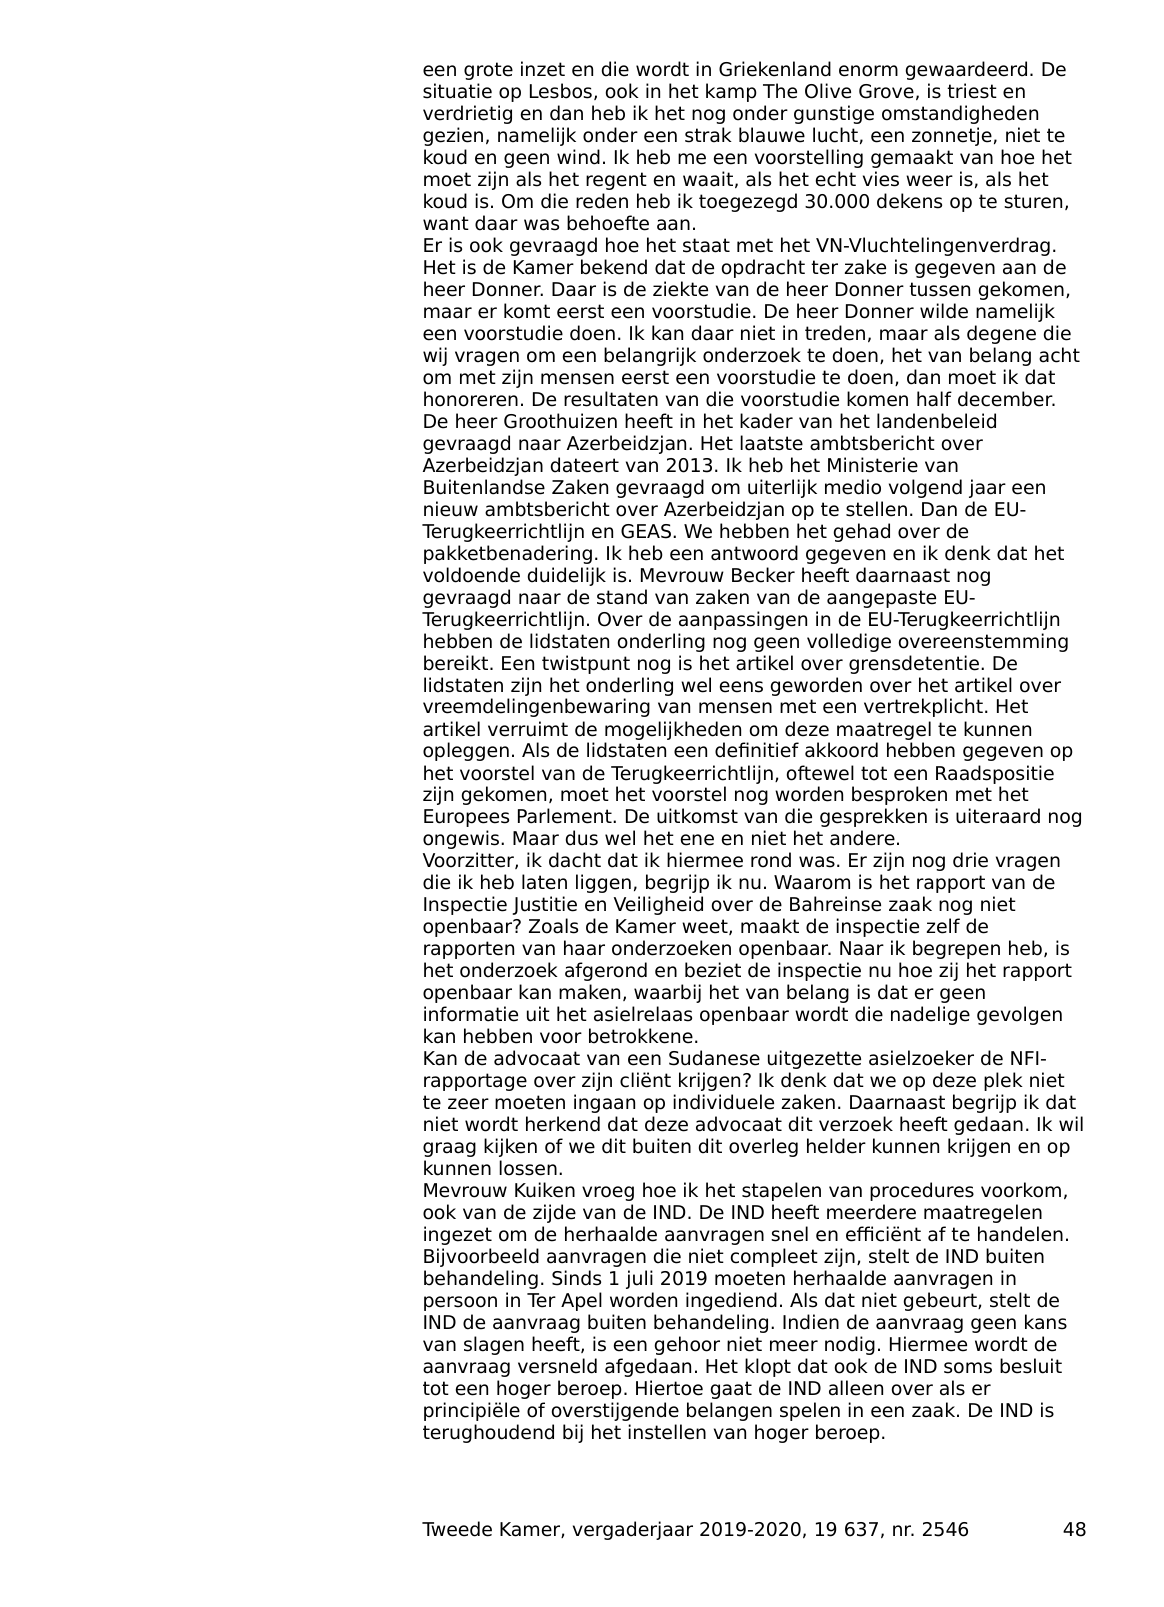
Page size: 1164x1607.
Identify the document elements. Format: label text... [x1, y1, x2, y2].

text De heer Groothuizen heeft in het kader van het landenbeleid gevraagd naar Azerbeidzjan. Het laatste ambtsbericht over Azerbeidzjan dateert van 2013. Ik heb het Ministerie van Buitenlandse Zaken gevraagd om uiterlijk medio volgend jaar een nieuw ambtsbericht over Azerbeidzjan op te stellen. Dan de EU-Terugkeerrichtlijn en GEAS. We hebben het gehad over de pakketbenadering. Ik heb een antwoord gegeven en ik denk dat het voldoende duidelijk is. Mevrouw Becker heeft daarnaast nog gevraagd naar de stand van zaken van de aangepaste EU-Terugkeerrichtlijn. Over de aanpassingen in de EU-Terugkeerrichtlijn hebben de lidstaten onderling nog geen volledige overeenstemming bereikt. Een twistpunt nog is het artikel over grensdetentie. De lidstaten zijn het onderling wel eens geworden over het artikel over vreemdelingenbewaring van mensen met een vertrekplicht. Het artikel verruimt de mogelijkheden om deze maatregel te kunnen opleggen. Als de lidstaten een definitief akkoord hebben gegeven op het voorstel van de Terugkeerrichtlijn, oftewel tot een Raadspositie zijn gekomen, moet het voorstel nog worden besproken met het Europees Parlement. De uitkomst van die gesprekken is uiteraard nog ongewis. Maar dus wel het ene en niet het andere. [422, 411, 1087, 850]
text een grote inzet en die wordt in Griekenland enorm gewaardeerd. De situatie op Lesbos, ook in het kamp The Olive Grove, is triest en verdrietig en dan heb ik het nog onder gunstige omstandigheden gezien, namelijk onder een strak blauwe lucht, een zonnetje, niet te koud en geen wind. Ik heb me een voorstelling gemaakt van hoe het moet zijn als het regent en waait, als het echt vies weer is, als het koud is. Om die reden heb ik toegezegd 30.000 dekens op te sturen, want daar was behoefte aan. [422, 59, 1087, 235]
text Kan de advocaat van een Sudanese uitgezette asielzoeker de NFI-rapportage over zijn cliënt krijgen? Ik denk dat we op deze plek niet te zeer moeten ingaan op individuele zaken. Daarnaast begrijp ik dat niet wordt herkend dat deze advocaat dit verzoek heeft gedaan. Ik wil graag kijken of we dit buiten dit overleg helder kunnen krijgen en op kunnen lossen. [422, 1048, 1087, 1180]
text Mevrouw Kuiken vroeg hoe ik het stapelen van procedures voorkom, ook van de zijde van de IND. De IND heeft meerdere maatregelen ingezet om de herhaalde aanvragen snel en efficiënt af te handelen. Bijvoorbeeld aanvragen die niet compleet zijn, stelt de IND buiten behandeling. Sinds 1 juli 2019 moeten herhaalde aanvragen in persoon in Ter Apel worden ingediend. Als dat niet gebeurt, stelt de IND de aanvraag buiten behandeling. Indien de aanvraag geen kans van slagen heeft, is een gehoor niet meer nodig. Hiermee wordt de aanvraag versneld afgedaan. Het klopt dat ook de IND soms besluit tot een hoger beroep. Hiertoe gaat de IND alleen over als er principiële of overstijgende belangen spelen in een zaak. De IND is terughoudend bij het instellen van hoger beroep. [422, 1180, 1087, 1444]
text Voorzitter, ik dacht dat ik hiermee rond was. Er zijn nog drie vragen die ik heb laten liggen, begrijp ik nu. Waarom is het rapport van de Inspectie Justitie en Veiligheid over de Bahreinse zaak nog niet openbaar? Zoals de Kamer weet, maakt de inspectie zelf de rapporten van haar onderzoeken openbaar. Naar ik begrepen heb, is het onderzoek afgerond en beziet de inspectie nu hoe zij het rapport openbaar kan maken, waarbij het van belang is dat er geen informatie uit het asielrelaas openbaar wordt die nadelige gevolgen kan hebben voor betrokkene. [422, 850, 1087, 1048]
text Er is ook gevraagd hoe het staat met het VN-Vluchtelingenverdrag. Het is de Kamer bekend dat de opdracht ter zake is gegeven aan de heer Donner. Daar is de ziekte van de heer Donner tussen gekomen, maar er komt eerst een voorstudie. De heer Donner wilde namelijk een voorstudie doen. Ik kan daar niet in treden, maar als degene die wij vragen om een belangrijk onderzoek te doen, het van belang acht om met zijn mensen eerst een voorstudie te doen, dan moet ik dat honoreren. De resultaten van die voorstudie komen half december. [422, 235, 1087, 411]
